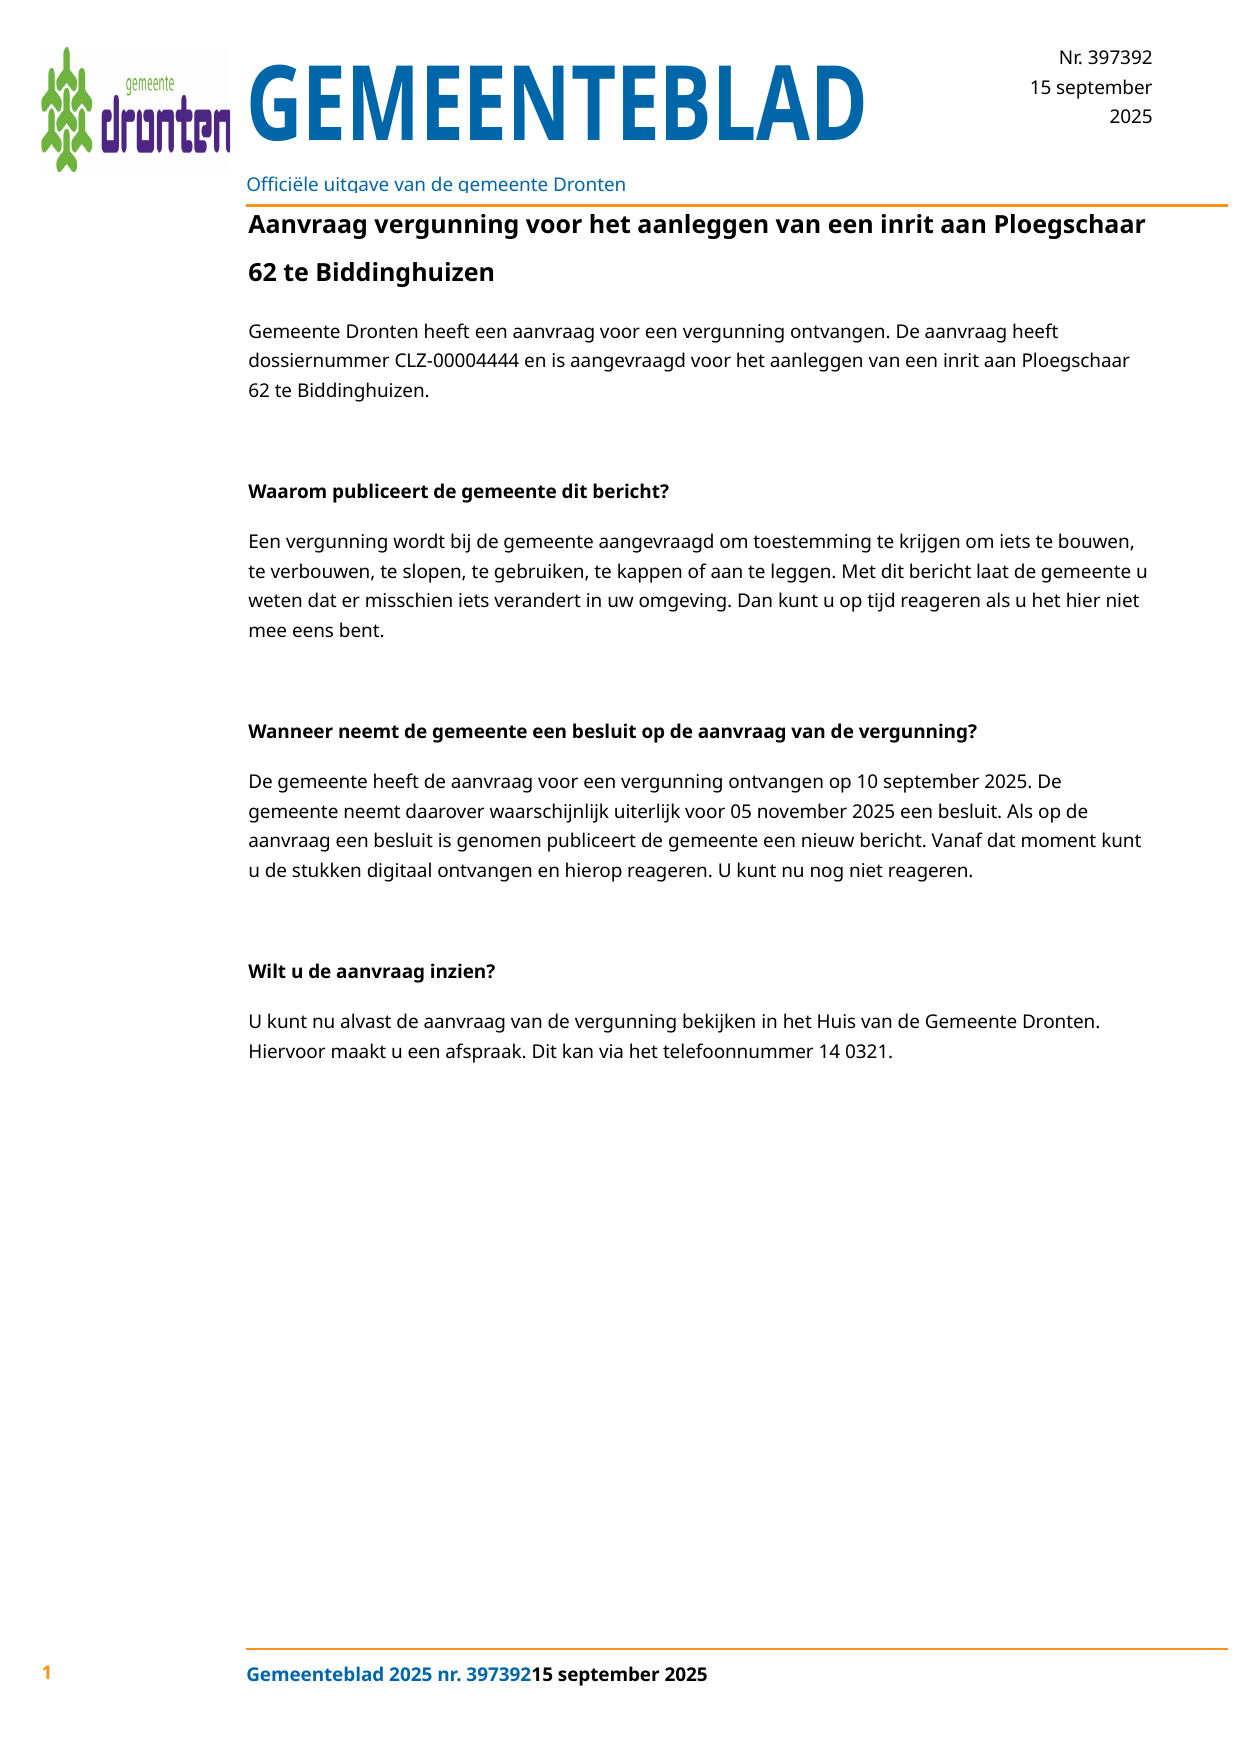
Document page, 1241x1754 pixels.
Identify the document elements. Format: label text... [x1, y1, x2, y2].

picture [41, 47, 231, 172]
text De gemeente heeft de aanvraag voor een vergunning ontvangen op 10 september 2025. De gemeente neemt daarover waarschijnlijk uiterlijk voor 05 november 2025 een besluit. Als op de aanvraag een besluit is genomen publiceert de gemeente een nieuw bericht. Vanaf dat moment kunt u de stukken digitaal ontvangen en hierop reageren. U kunt nu nog niet reageren. [248, 768, 1152, 883]
text Gemeente Dronten heeft een aanvraag voor een vergunning ontvangen. De aanvraag heeft dossiernummer CLZ-00004444 en is aangevraagd voor het aanleggen van een inrit aan Ploegschaar 62 te Biddinghuizen. [248, 318, 1152, 403]
text Een vergunning wordt bij de gemeente aangevraagd om toestemming te krijgen om iets te bouwen, te verbouwen, te slopen, te gebruiken, te kappen of aan te leggen. Met dit bericht laat de gemeente u weten dat er misschien iets verandert in uw omgeving. Dan kunt u op tijd reageren als u het hier niet mee eens bent. [248, 528, 1152, 643]
text U kunt nu alvast de aanvraag van de vergunning bekijken in het Huis van de Gemeente Dronten. Hiervoor maakt u een afspraak. Dit kan via het telefoonnummer 14 0321. [248, 1008, 1152, 1064]
text Aanvraag vergunning voor het aanleggen van een inrit aan Ploegschaar 62 te Biddinghuizen [248, 207, 1152, 288]
text Waarom publiceert de gemeente dit bericht? [248, 478, 1152, 504]
text Wanneer neemt de gemeente een besluit op de aanvraag van de vergunning? [248, 718, 1152, 744]
text Wilt u de aanvraag inzien? [248, 958, 1152, 984]
